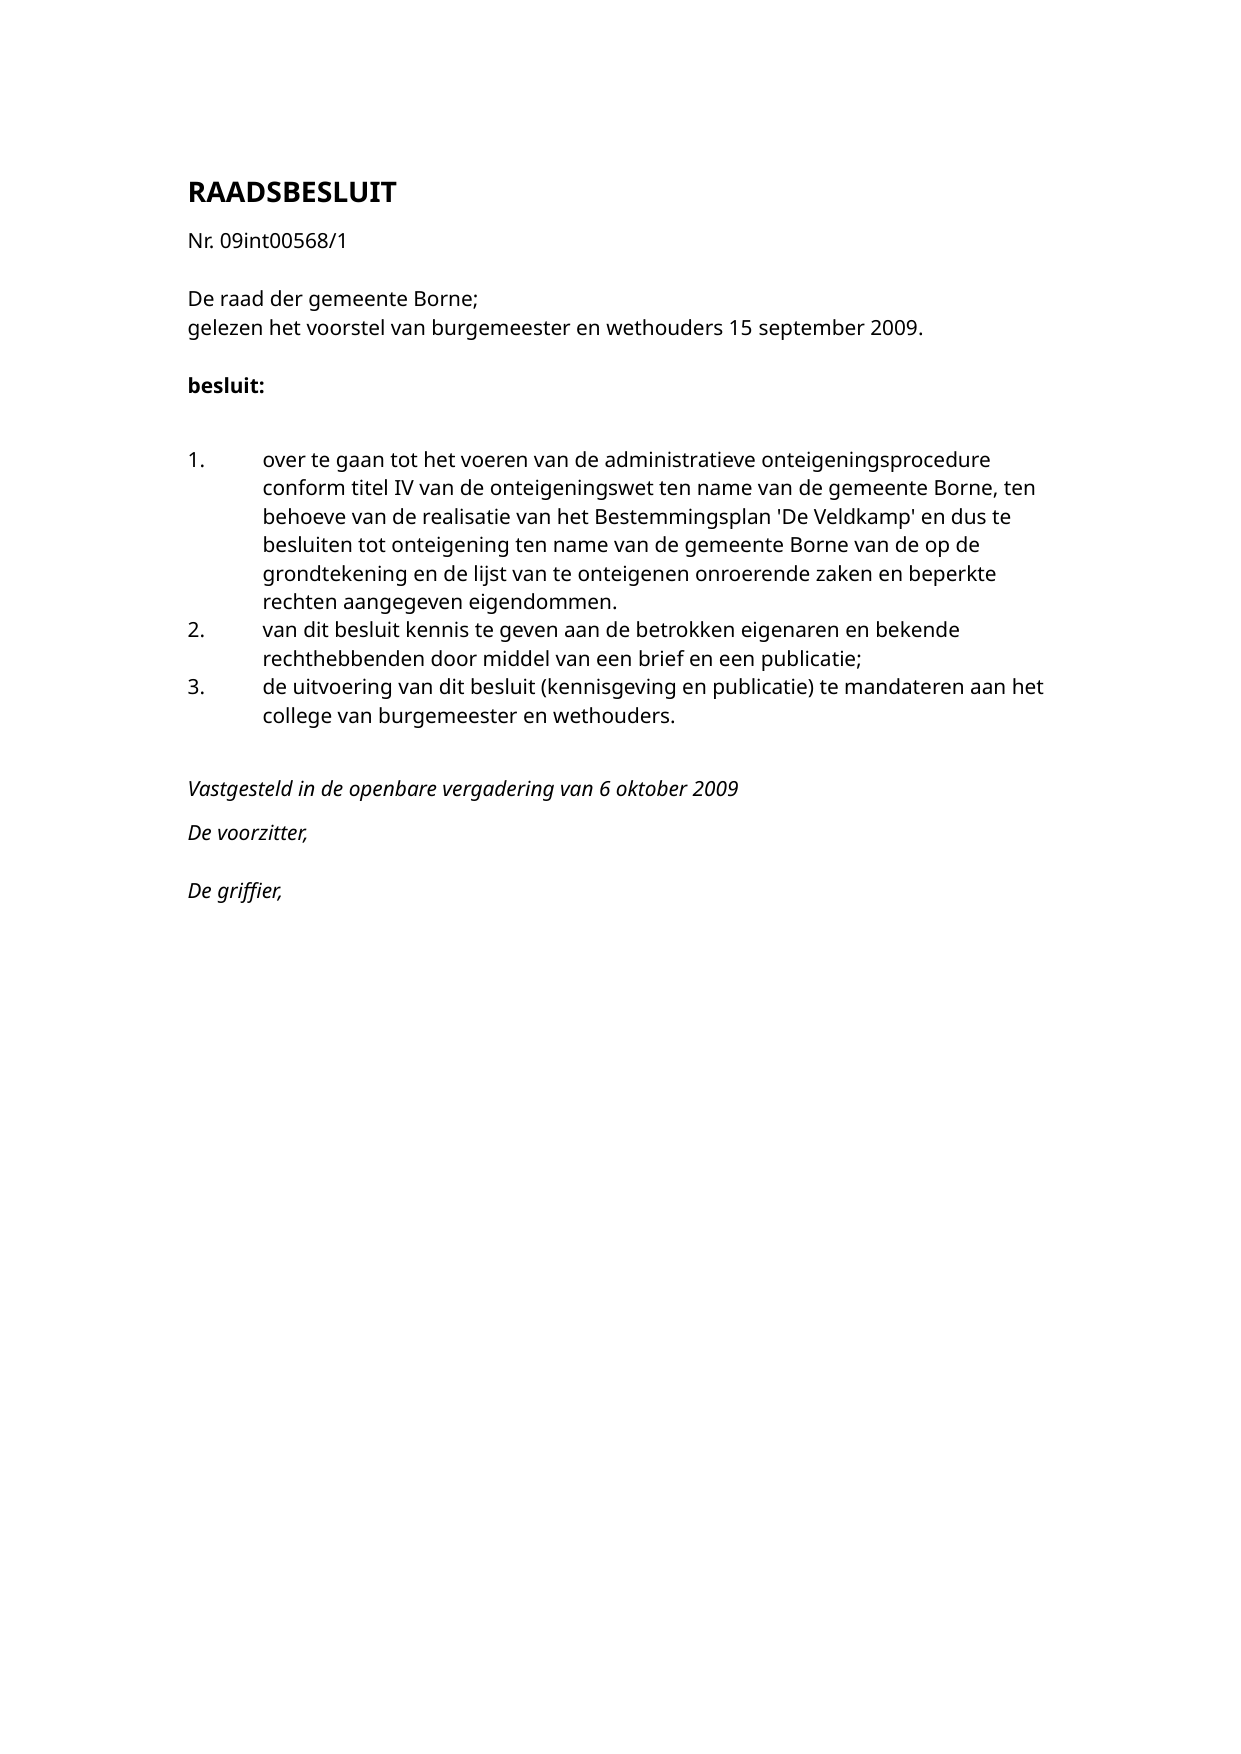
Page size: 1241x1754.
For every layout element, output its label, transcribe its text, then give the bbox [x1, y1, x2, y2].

list van dit besluit kennis te geven aan de betrokken eigenaren en bekende rechthebbenden door middel van een brief en een publicatie; [187, 616, 1053, 672]
subtitle RAADSBESLUIT [187, 172, 1053, 211]
list over te gaan tot het voeren van de administratieve onteigeningsprocedure conform titel IV van de onteigeningswet ten name van de gemeente Borne, ten behoeve van de realisatie van het Bestemmingsplan 'De Veldkamp' en dus te besluiten tot onteigening ten name van de gemeente Borne van de op de grondtekening en de lijst van te onteigenen onroerende zaken en beperkte rechten aangegeven eigendommen. [187, 445, 1053, 616]
text gelezen het voorstel van burgemeester en wethouders 15 september 2009. [187, 313, 1053, 341]
text Vastgesteld in de openbare vergadering van 6 oktober 2009 [187, 774, 1053, 803]
text De raad der gemeente Borne; [187, 284, 1053, 313]
text Nr. 09int00568/1 [187, 226, 1053, 254]
list de uitvoering van dit besluit (kennisgeving en publicatie) te mandateren aan het college van burgemeester en wethouders. [187, 672, 1053, 729]
text besluit: [187, 371, 1053, 400]
text De griffier, [187, 876, 1053, 904]
text De voorzitter, [187, 818, 1053, 846]
